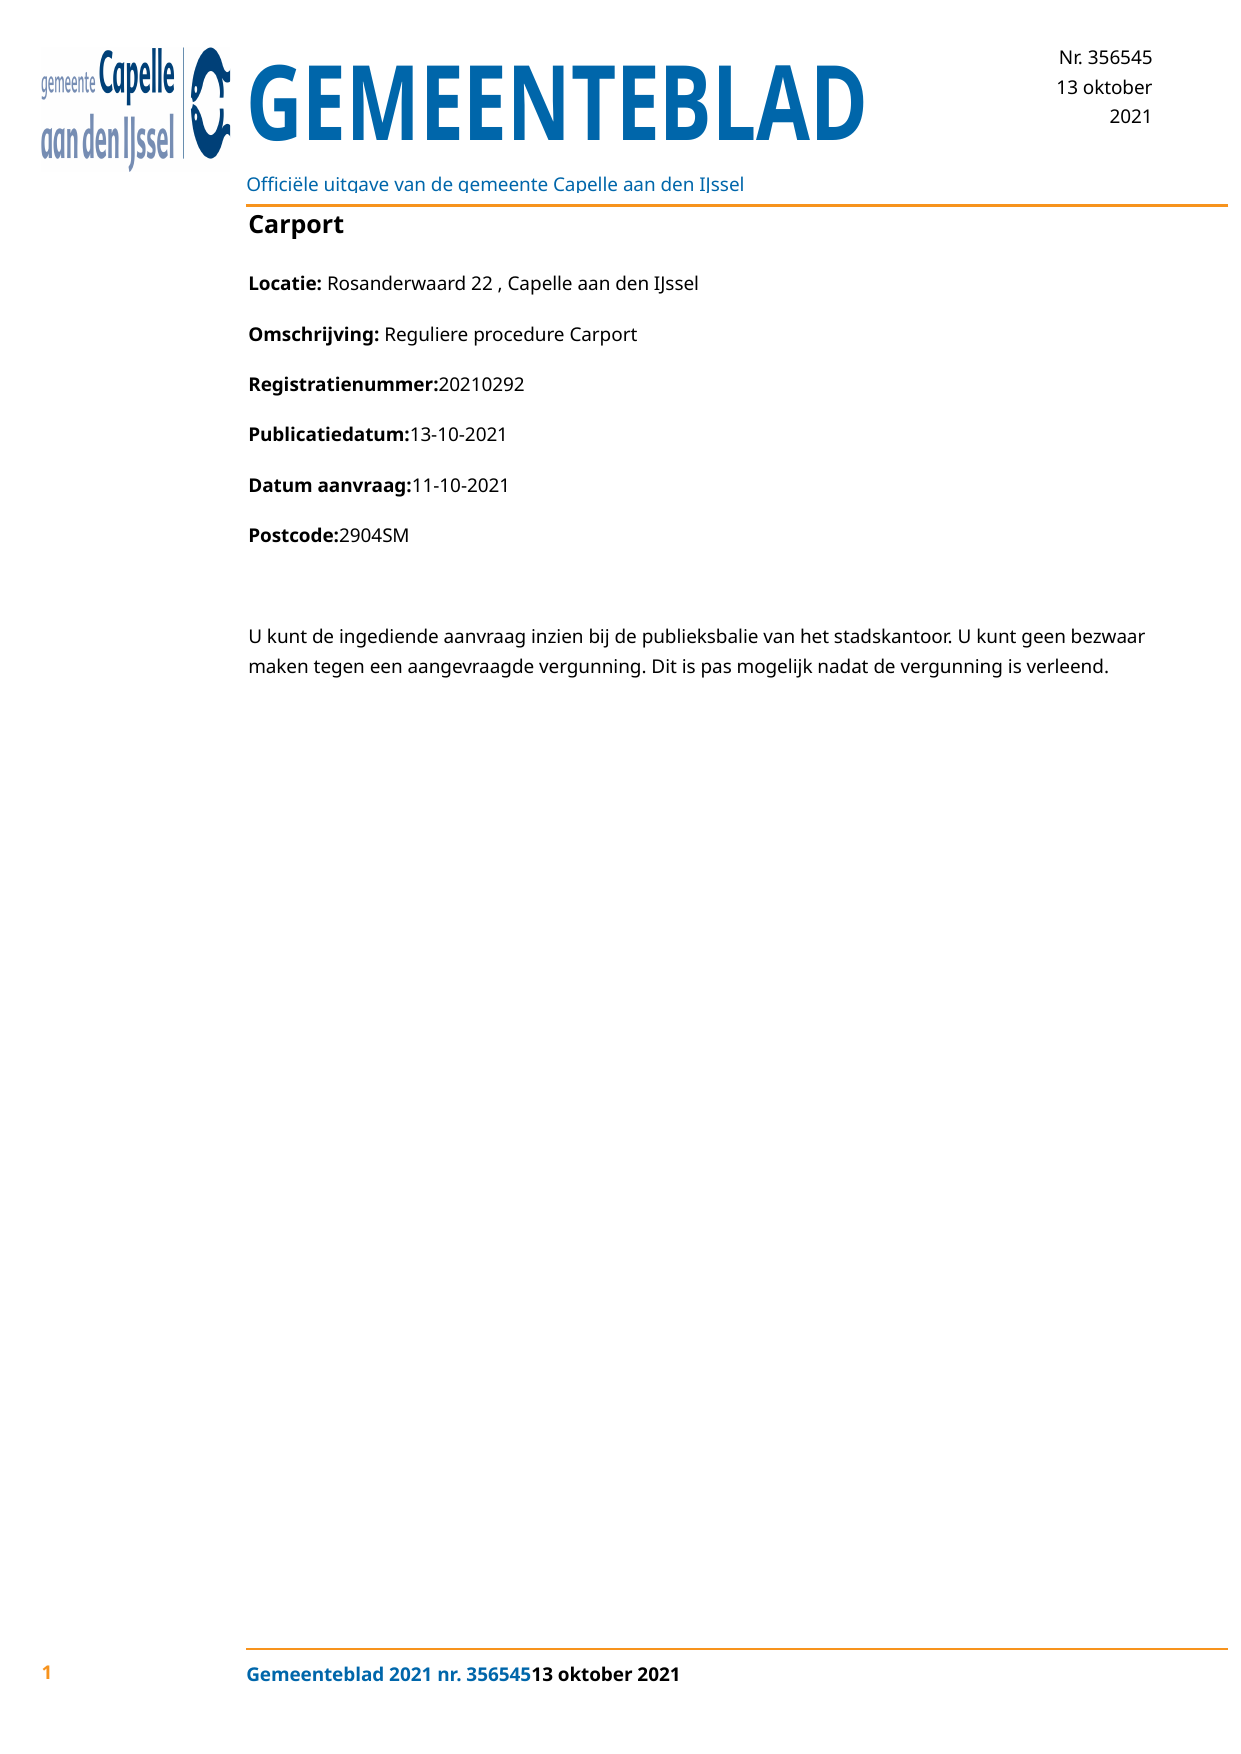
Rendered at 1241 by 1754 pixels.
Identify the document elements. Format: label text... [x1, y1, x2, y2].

text Datum aanvraag:11-10-2021 [248, 472, 1152, 498]
text Locatie: Rosanderwaard 22 , Capelle aan den IJssel [248, 270, 1152, 296]
text Registratienummer:20210292 [248, 371, 1152, 397]
text Omschrijving: Reguliere procedure Carport [248, 321, 1152, 346]
text U kunt de ingediende aanvraag inzien bij de publieksbalie van het stadskantoor. U kunt geen bezwaar maken tegen een aangevraagde vergunning. Dit is pas mogelijk nadat de vergunning is verleend. [248, 623, 1152, 678]
text Carport [248, 207, 1152, 241]
text Postcode:2904SM [248, 522, 1152, 548]
text Publicatiedatum:13-10-2021 [248, 422, 1152, 447]
picture [41, 47, 231, 172]
